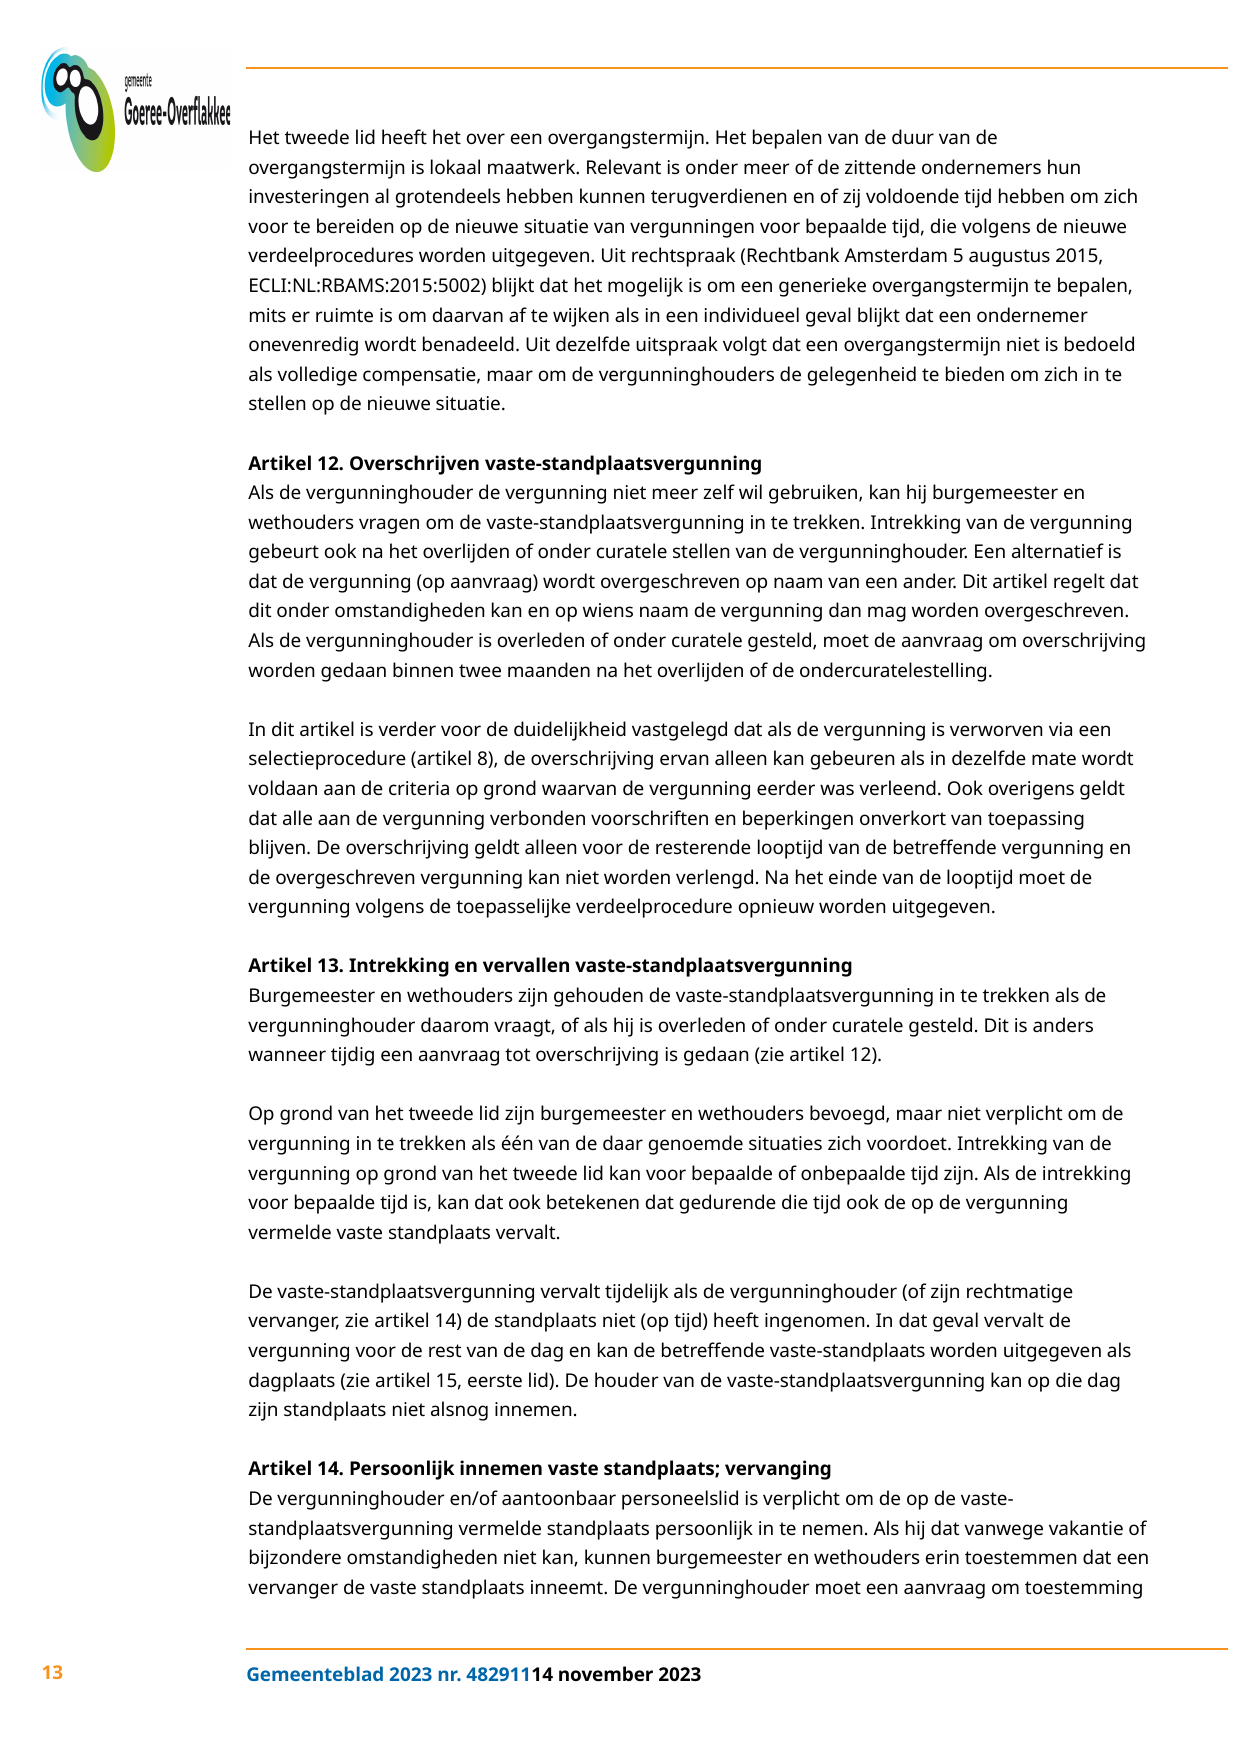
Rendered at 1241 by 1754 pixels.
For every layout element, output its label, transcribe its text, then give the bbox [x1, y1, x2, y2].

text Artikel 13. Intrekking en vervallen vaste-standplaatsvergunning [248, 953, 1152, 978]
text Het tweede lid heeft het over een overgangstermijn. Het bepalen van de duur van de overgangstermijn is lokaal maatwerk. Relevant is onder meer of de zittende ondernemers hun investeringen al grotendeels hebben kunnen terugverdienen en of zij voldoende tijd hebben om zich voor te bereiden op de nieuwe situatie van vergunningen voor bepaalde tijd, die volgens de nieuwe verdeelprocedures worden uitgegeven. Uit rechtspraak (Rechtbank Amsterdam 5 augustus 2015, ECLI:NL:RBAMS:2015:5002) blijkt dat het mogelijk is om een generieke overgangstermijn te bepalen, mits er ruimte is om daarvan af te wijken als in een individueel geval blijkt dat een ondernemer onevenredig wordt benadeeld. Uit dezelfde uitspraak volgt dat een overgangstermijn niet is bedoeld als volledige compensatie, maar om de vergunninghouders de gelegenheid te bieden om zich in te stellen op de nieuwe situatie. [248, 124, 1152, 416]
text Artikel 12. Overschrijven vaste-standplaatsvergunning [248, 450, 1152, 476]
text In dit artikel is verder voor de duidelijkheid vastgelegd dat als de vergunning is verworven via een selectieprocedure (artikel 8), de overschrijving ervan alleen kan gebeuren als in dezelfde mate wordt voldaan aan de criteria op grond waarvan de vergunning eerder was verleend. Ook overigens geldt dat alle aan de vergunning verbonden voorschriften en beperkingen onverkort van toepassing blijven. De overschrijving geldt alleen voor de resterende looptijd van de betreffende vergunning en de overgeschreven vergunning kan niet worden verlengd. Na het einde van de looptijd moet de vergunning volgens de toepasselijke verdeelprocedure opnieuw worden uitgegeven. [248, 716, 1152, 919]
text De vergunninghouder en/of aantoonbaar personeelslid is verplicht om de op de vaste-standplaatsvergunning vermelde standplaats persoonlijk in te nemen. Als hij dat vanwege vakantie of bijzondere omstandigheden niet kan, kunnen burgemeester en wethouders erin toestemmen dat een vervanger de vaste standplaats inneemt. De vergunninghouder moet een aanvraag om toestemming [248, 1485, 1152, 1600]
text De vaste-standplaatsvergunning vervalt tijdelijk als de vergunninghouder (of zijn rechtmatige vervanger, zie artikel 14) de standplaats niet (op tijd) heeft ingenomen. In dat geval vervalt de vergunning voor de rest van de dag en kan de betreffende vaste-standplaats worden uitgegeven als dagplaats (zie artikel 15, eerste lid). De houder van de vaste-standplaatsvergunning kan op die dag zijn standplaats niet alsnog innemen. [248, 1278, 1152, 1422]
text Als de vergunninghouder de vergunning niet meer zelf wil gebruiken, kan hij burgemeester en wethouders vragen om de vaste-standplaatsvergunning in te trekken. Intrekking van de vergunning gebeurt ook na het overlijden of onder curatele stellen van de vergunninghouder. Een alternatief is dat de vergunning (op aanvraag) wordt overgeschreven op naam van een ander. Dit artikel regelt dat dit onder omstandigheden kan en op wiens naam de vergunning dan mag worden overgeschreven. Als de vergunninghouder is overleden of onder curatele gesteld, moet de aanvraag om overschrijving worden gedaan binnen twee maanden na het overlijden of de ondercuratelestelling. [248, 479, 1152, 683]
text Artikel 14. Persoonlijk innemen vaste standplaats; vervanging [248, 1456, 1152, 1481]
text Op grond van het tweede lid zijn burgemeester en wethouders bevoegd, maar niet verplicht om de vergunning in te trekken als één van de daar genoemde situaties zich voordoet. Intrekking van de vergunning op grond van het tweede lid kan voor bepaalde of onbepaalde tijd zijn. Als de intrekking voor bepaalde tijd is, kan dat ook betekenen dat gedurende die tijd ook de op de vergunning vermelde vaste standplaats vervalt. [248, 1101, 1152, 1245]
text Burgemeester en wethouders zijn gehouden de vaste-standplaatsvergunning in te trekken als de vergunninghouder daarom vraagt, of als hij is overleden of onder curatele gesteld. Dit is anders wanneer tijdig een aanvraag tot overschrijving is gedaan (zie artikel 12). [248, 982, 1152, 1067]
picture [41, 47, 231, 172]
